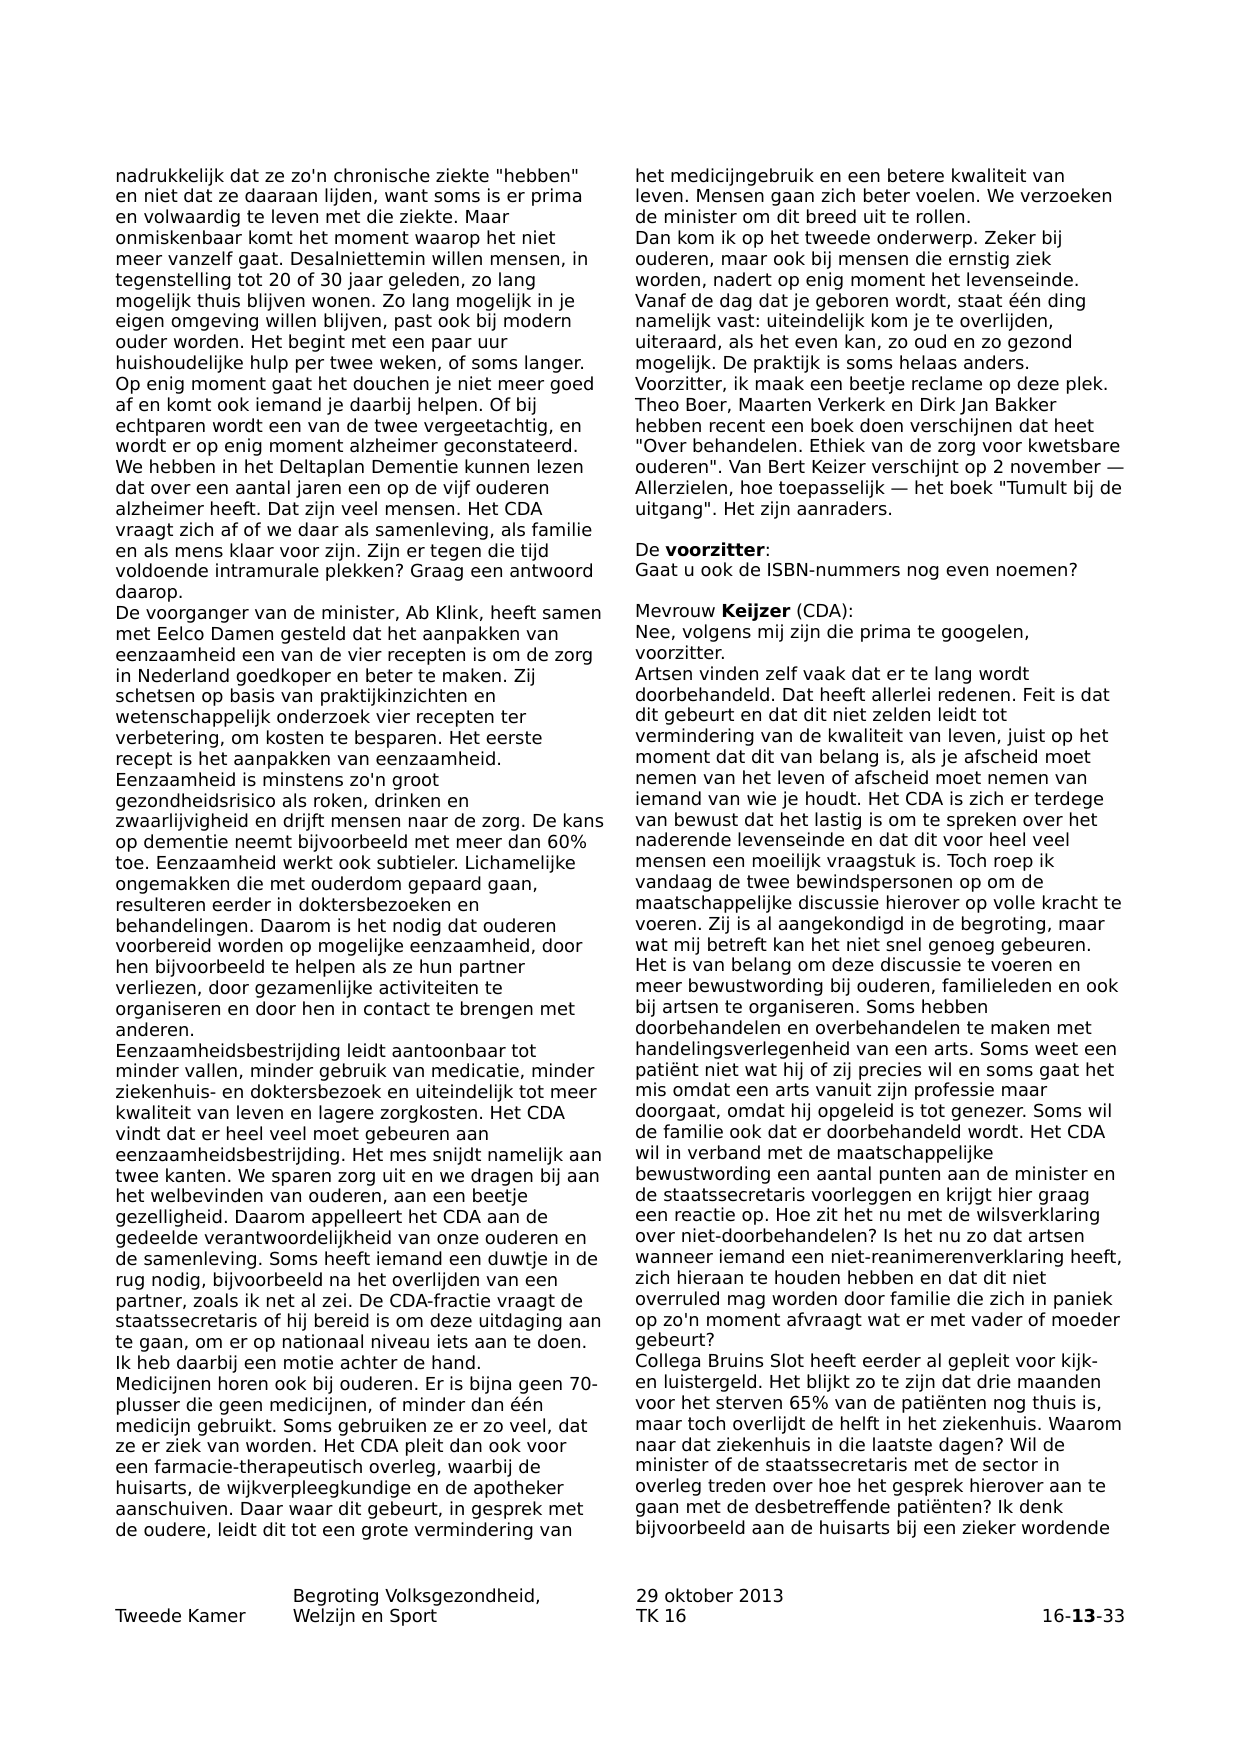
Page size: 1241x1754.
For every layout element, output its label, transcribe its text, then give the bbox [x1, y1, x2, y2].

text Gaat u ook de ISBN-nummers nog even noemen? [635, 560, 1125, 581]
text Nee, volgens mij zijn die prima te googelen, voorzitter. [635, 622, 1125, 663]
text Dan kom ik op het tweede onderwerp. Zeker bij ouderen, maar ook bij mensen die ernstig ziek worden, nadert op enig moment het levenseinde. Vanaf de dag dat je geboren wordt, staat één ding namelijk vast: uiteindelijk kom je te overlijden, uiteraard, als het even kan, zo oud en zo gezond mogelijk. De praktijk is soms helaas anders. Voorzitter, ik maak een beetje reclame op deze plek. Theo Boer, Maarten Verkerk en Dirk Jan Bakker hebben recent een boek doen verschijnen dat heet "Over behandelen. Ethiek van de zorg voor kwetsbare ouderen". Van Bert Keizer verschijnt op 2 november — Allerzielen, hoe toepasselijk — het boek "Tumult bij de uitgang". Het zijn aanraders. [635, 228, 1125, 519]
text Artsen vinden zelf vaak dat er te lang wordt doorbehandeld. Dat heeft allerlei redenen. Feit is dat dit gebeurt en dat dit niet zelden leidt tot vermindering van de kwaliteit van leven, juist op het moment dat dit van belang is, als je afscheid moet nemen van het leven of afscheid moet nemen van iemand van wie je houdt. Het CDA is zich er terdege van bewust dat het lastig is om te spreken over het naderende levenseinde en dat dit voor heel veel mensen een moeilijk vraagstuk is. Toch roep ik vandaag de twee bewindspersonen op om de maatschappelijke discussie hierover op volle kracht te voeren. Zij is al aangekondigd in de begroting, maar wat mij betreft kan het niet snel genoeg gebeuren. Het is van belang om deze discussie te voeren en meer bewustwording bij ouderen, familieleden en ook bij artsen te organiseren. Soms hebben doorbehandelen en overbehandelen te maken met handelingsverlegenheid van een arts. Soms weet een patiënt niet wat hij of zij precies wil en soms gaat het mis omdat een arts vanuit zijn professie maar doorgaat, omdat hij opgeleid is tot genezer. Soms wil de familie ook dat er doorbehandeld wordt. Het CDA wil in verband met de maatschappelijke bewustwording een aantal punten aan de minister en de staatssecretaris voorleggen en krijgt hier graag een reactie op. Hoe zit het nu met de wilsverklaring over niet-doorbehandelen? Is het nu zo dat artsen wanneer iemand een niet-reanimerenverklaring heeft, zich hieraan te houden hebben en dat dit niet overruled mag worden door familie die zich in paniek op zo'n moment afvraagt wat er met vader of moeder gebeurt? [635, 663, 1125, 1351]
text De voorganger van de minister, Ab Klink, heeft samen met Eelco Damen gesteld dat het aanpakken van eenzaamheid een van de vier recepten is om de zorg in Nederland goedkoper en beter te maken. Zij schetsen op basis van praktijkinzichten en wetenschappelijk onderzoek vier recepten ter verbetering, om kosten te besparen. Het eerste recept is het aanpakken van eenzaamheid. Eenzaamheid is minstens zo'n groot gezondheidsrisico als roken, drinken en zwaarlijvigheid en drijft mensen naar de zorg. De kans op dementie neemt bijvoorbeeld met meer dan 60% toe. Eenzaamheid werkt ook subtieler. Lichamelijke ongemakken die met ouderdom gepaard gaan, resulteren eerder in doktersbezoeken en behandelingen. Daarom is het nodig dat ouderen voorbereid worden op mogelijke eenzaamheid, door hen bijvoorbeeld te helpen als ze hun partner verliezen, door gezamenlijke activiteiten te organiseren en door hen in contact te brengen met anderen. [115, 603, 605, 1040]
text De voorzitter: [635, 539, 1125, 560]
text het medicijngebruik en een betere kwaliteit van leven. Mensen gaan zich beter voelen. We verzoeken de minister om dit breed uit te rollen. [635, 165, 1125, 228]
text Collega Bruins Slot heeft eerder al gepleit voor kijk- en luistergeld. Het blijkt zo te zijn dat drie maanden voor het sterven 65% van de patiënten nog thuis is, maar toch overlijdt de helft in het ziekenhuis. Waarom naar dat ziekenhuis in die laatste dagen? Wil de minister of de staatssecretaris met de sector in overleg treden over hoe het gesprek hierover aan te gaan met de desbetreffende patiënten? Ik denk bijvoorbeeld aan de huisarts bij een zieker wordende [635, 1351, 1125, 1538]
text nadrukkelijk dat ze zo'n chronische ziekte "hebben" en niet dat ze daaraan lijden, want soms is er prima en volwaardig te leven met die ziekte. Maar onmiskenbaar komt het moment waarop het niet meer vanzelf gaat. Desalniettemin willen mensen, in tegenstelling tot 20 of 30 jaar geleden, zo lang mogelijk thuis blijven wonen. Zo lang mogelijk in je eigen omgeving willen blijven, past ook bij modern ouder worden. Het begint met een paar uur huishoudelijke hulp per twee weken, of soms langer. Op enig moment gaat het douchen je niet meer goed af en komt ook iemand je daarbij helpen. Of bij echtparen wordt een van de twee vergeetachtig, en wordt er op enig moment alzheimer geconstateerd. We hebben in het Deltaplan Dementie kunnen lezen dat over een aantal jaren een op de vijf ouderen alzheimer heeft. Dat zijn veel mensen. Het CDA vraagt zich af of we daar als samenleving, als familie en als mens klaar voor zijn. Zijn er tegen die tijd voldoende intramurale plekken? Graag een antwoord daarop. [115, 165, 605, 603]
text Eenzaamheidsbestrijding leidt aantoonbaar tot minder vallen, minder gebruik van medicatie, minder ziekenhuis- en doktersbezoek en uiteindelijk tot meer kwaliteit van leven en lagere zorgkosten. Het CDA vindt dat er heel veel moet gebeuren aan eenzaamheidsbestrijding. Het mes snijdt namelijk aan twee kanten. We sparen zorg uit en we dragen bij aan het welbevinden van ouderen, aan een beetje gezelligheid. Daarom appelleert het CDA aan de gedeelde verantwoordelijkheid van onze ouderen en de samenleving. Soms heeft iemand een duwtje in de rug nodig, bijvoorbeeld na het overlijden van een partner, zoals ik net al zei. De CDA-fractie vraagt de staatssecretaris of hij bereid is om deze uitdaging aan te gaan, om er op nationaal niveau iets aan te doen. Ik heb daarbij een motie achter de hand. [115, 1040, 605, 1374]
text Mevrouw Keijzer (CDA): [635, 601, 1125, 622]
text Medicijnen horen ook bij ouderen. Er is bijna geen 70-plusser die geen medicijnen, of minder dan één medicijn gebruikt. Soms gebruiken ze er zo veel, dat ze er ziek van worden. Het CDA pleit dan ook voor een farmacie-therapeutisch overleg, waarbij de huisarts, de wijkverpleegkundige en de apotheker aanschuiven. Daar waar dit gebeurt, in gesprek met de oudere, leidt dit tot een grote vermindering van [115, 1374, 605, 1540]
